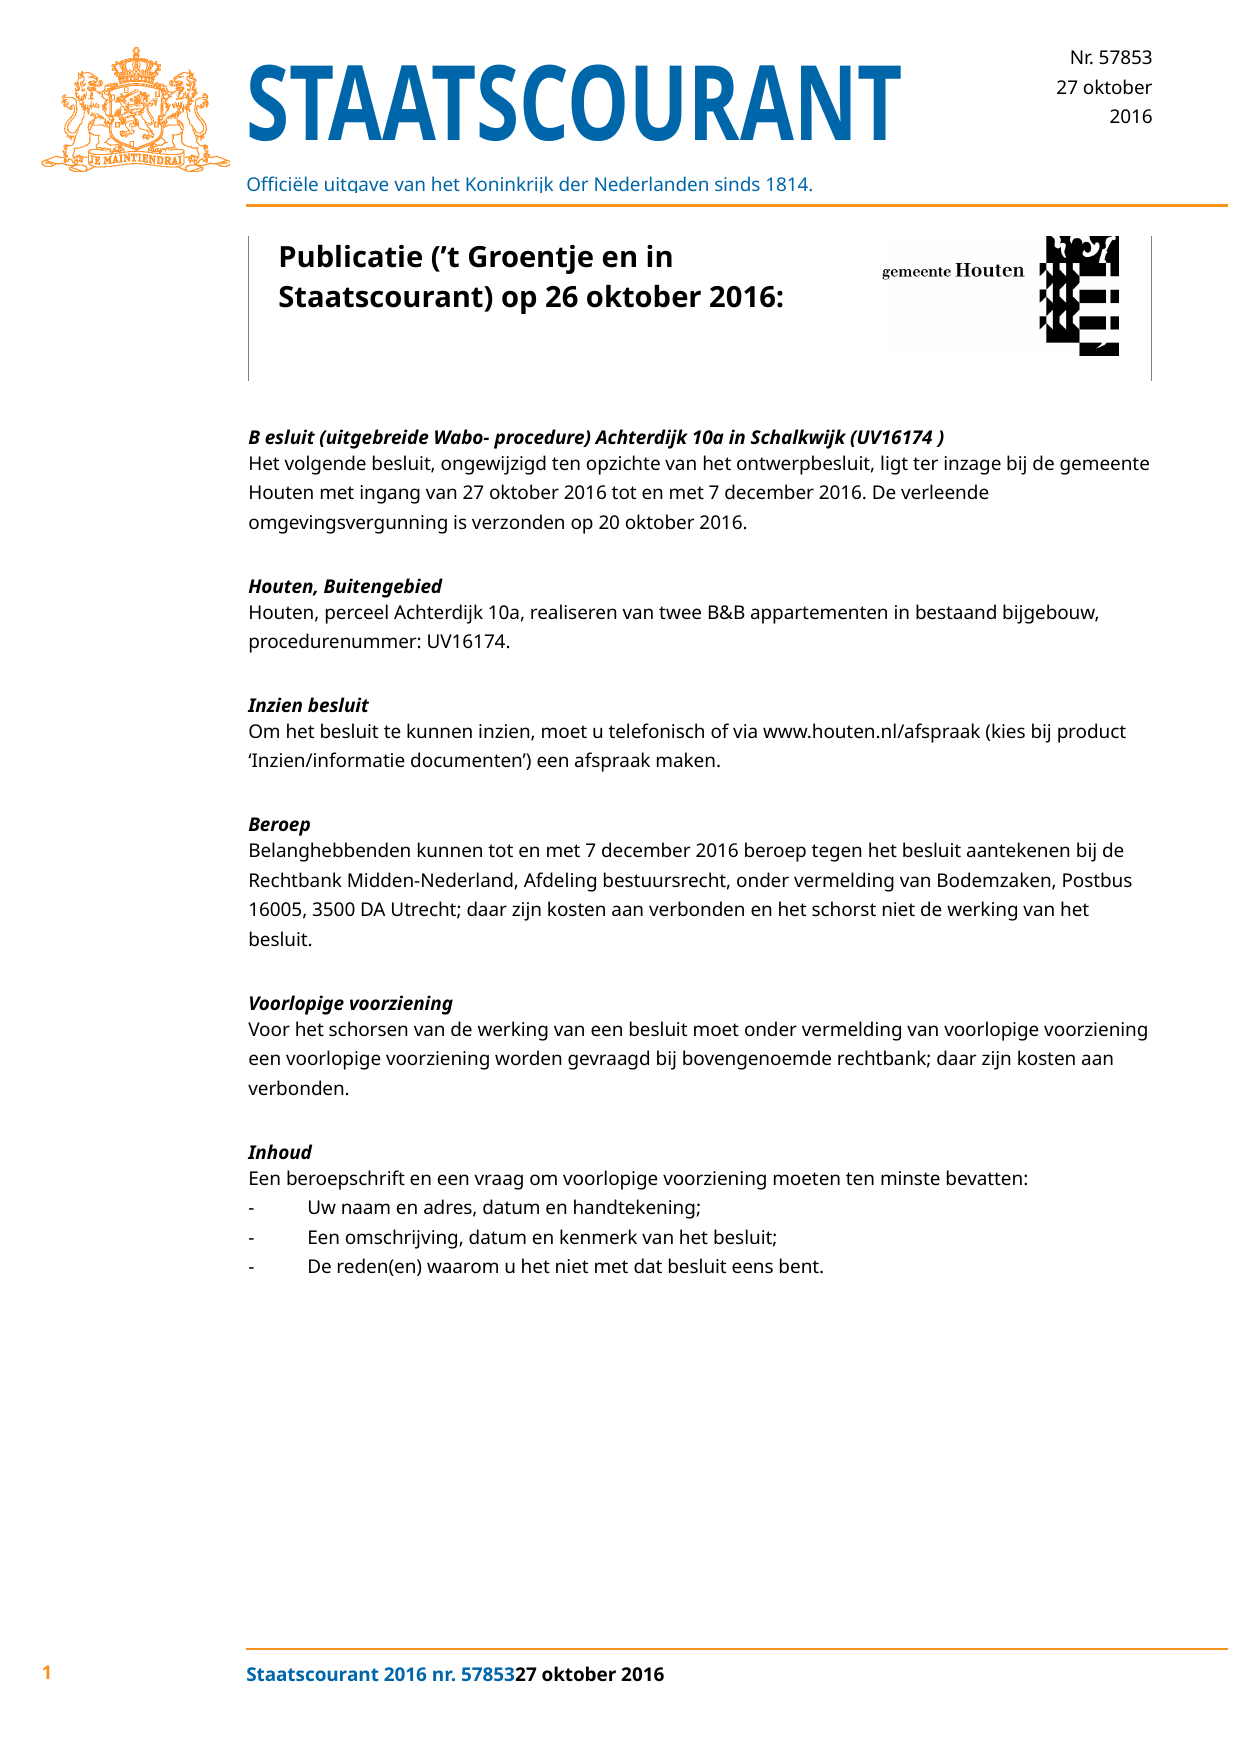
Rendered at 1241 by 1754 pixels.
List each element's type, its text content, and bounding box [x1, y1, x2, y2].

table_header [850, 236, 1151, 381]
text Voor het schorsen van de werking van een besluit moet onder vermelding van voorlopige voorziening een voorlopige voorziening worden gevraagd bij bovengenoemde rechtbank; daar zijn kosten aan verbonden. [248, 1016, 1152, 1101]
text Beroep [248, 812, 1152, 837]
text Inhoud [248, 1139, 1152, 1165]
table_header Publicatie (’t Groentje en in Staatscourant) op 26 oktober 2016: [249, 236, 850, 381]
picture [41, 47, 231, 172]
list De reden(en) waarom u het niet met dat besluit eens bent. [248, 1253, 1152, 1279]
picture [882, 236, 1119, 356]
text Houten, Buitengebied [248, 573, 1152, 599]
text Het volgende besluit, ongewijzigd ten opzichte van het ontwerpbesluit, ligt ter inzage bij de gemeente Houten met ingang van 27 oktober 2016 tot en met 7 december 2016. De verleende omgevingsvergunning is verzonden op 20 oktober 2016. [248, 450, 1152, 535]
text Houten, perceel Achterdijk 10a, realiseren van twee B&B appartementen in bestaand bijgebouw, procedurenummer: UV16174. [248, 599, 1152, 654]
text Inzien besluit [248, 692, 1152, 718]
text Belanghebbenden kunnen tot en met 7 december 2016 beroep tegen het besluit aantekenen bij de Rechtbank Midden-Nederland, Afdeling bestuursrecht, onder vermelding van Bodemzaken, Postbus 16005, 3500 DA Utrecht; daar zijn kosten aan verbonden en het schorst niet de werking van het besluit. [248, 837, 1152, 952]
text Om het besluit te kunnen inzien, moet u telefonisch of via www.houten.nl/afspraak (kies bij product ‘Inzien/informatie documenten’) een afspraak maken. [248, 718, 1152, 773]
list Een omschrijving, datum en kenmerk van het besluit; [248, 1224, 1152, 1249]
list Uw naam en adres, datum en handtekening; [248, 1194, 1152, 1220]
text Een beroepschrift en een vraag om voorlopige voorziening moeten ten minste bevatten: [248, 1165, 1152, 1190]
text B esluit (uitgebreide Wabo- procedure) Achterdijk 10a in Schalkwijk (UV16174 ) [248, 424, 1152, 450]
text Voorlopige voorziening [248, 990, 1152, 1016]
